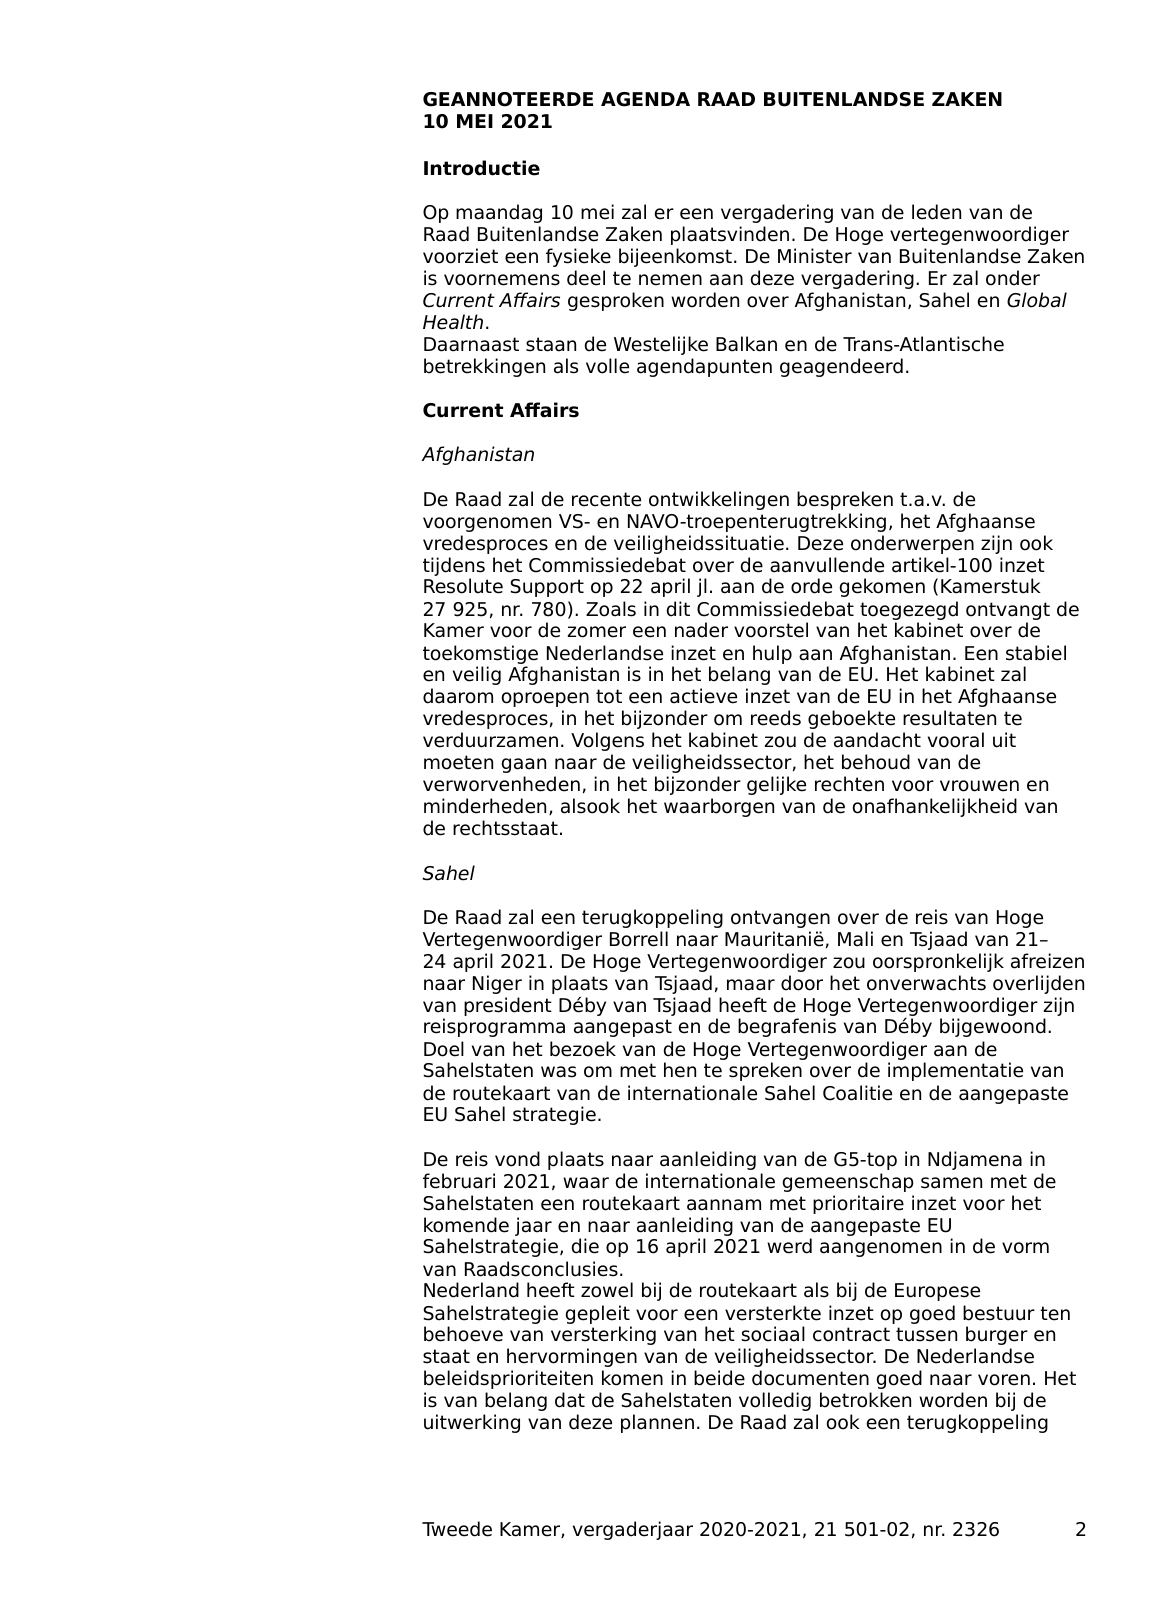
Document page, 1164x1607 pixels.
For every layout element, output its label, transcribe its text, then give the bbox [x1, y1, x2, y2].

subtitle Current Affairs [422, 400, 1087, 422]
subtitle GEANNOTEERDE AGENDA RAAD BUITENLANDSE ZAKEN 10 MEI 2021 [422, 89, 1087, 133]
text De reis vond plaats naar aanleiding van de G5-top in Ndjamena in februari 2021, waar de internationale gemeenschap samen met de Sahelstaten een routekaart aannam met prioritaire inzet voor het komende jaar en naar aanleiding van de aangepaste EU Sahelstrategie, die op 16 april 2021 werd aangenomen in de vorm van Raadsconclusies. [422, 1148, 1087, 1280]
text Op maandag 10 mei zal er een vergadering van de leden van de Raad Buitenlandse Zaken plaatsvinden. De Hoge vertegenwoordiger voorziet een fysieke bijeenkomst. De Minister van Buitenlandse Zaken is voornemens deel te nemen aan deze vergadering. Er zal onder Current Affairs gesproken worden over Afghanistan, Sahel en Global Health. [422, 202, 1087, 334]
subtitle Sahel [422, 862, 1087, 884]
text De Raad zal een terugkoppeling ontvangen over de reis van Hoge Vertegenwoordiger Borrell naar Mauritanië, Mali en Tsjaad van 21–24 april 2021. De Hoge Vertegenwoordiger zou oorspronkelijk afreizen naar Niger in plaats van Tsjaad, maar door het onverwachts overlijden van president Déby van Tsjaad heeft de Hoge Vertegenwoordiger zijn reisprogramma aangepast en de begrafenis van Déby bijgewoond. Doel van het bezoek van de Hoge Vertegenwoordiger aan de Sahelstaten was om met hen te spreken over de implementatie van de routekaart van de internationale Sahel Coalitie en de aangepaste EU Sahel strategie. [422, 907, 1087, 1126]
text De Raad zal de recente ontwikkelingen bespreken t.a.v. de voorgenomen VS- en NAVO-troepenterugtrekking, het Afghaanse vredesproces en de veiligheidssituatie. Deze onderwerpen zijn ook tijdens het Commissiedebat over de aanvullende artikel-100 inzet Resolute Support op 22 april jl. aan de orde gekomen (Kamerstuk 27 925, nr. 780). Zoals in dit Commissiedebat toegezegd ontvangt de Kamer voor de zomer een nader voorstel van het kabinet over de toekomstige Nederlandse inzet en hulp aan Afghanistan. Een stabiel en veilig Afghanistan is in het belang van de EU. Het kabinet zal daarom oproepen tot een actieve inzet van de EU in het Afghaanse vredesproces, in het bijzonder om reeds geboekte resultaten te verduurzamen. Volgens het kabinet zou de aandacht vooral uit moeten gaan naar de veiligheidssector, het behoud van de verworvenheden, in het bijzonder gelijke rechten voor vrouwen en minderheden, alsook het waarborgen van de onafhankelijkheid van de rechtsstaat. [422, 488, 1087, 840]
subtitle Afghanistan [422, 444, 1087, 466]
subtitle Introductie [422, 158, 1087, 180]
text Nederland heeft zowel bij de routekaart als bij de Europese Sahelstrategie gepleit voor een versterkte inzet op goed bestuur ten behoeve van versterking van het sociaal contract tussen burger en staat en hervormingen van de veiligheidssector. De Nederlandse beleidsprioriteiten komen in beide documenten goed naar voren. Het is van belang dat de Sahelstaten volledig betrokken worden bij de uitwerking van deze plannen. De Raad zal ook een terugkoppeling [422, 1280, 1087, 1434]
text Daarnaast staan de Westelijke Balkan en de Trans-Atlantische betrekkingen als volle agendapunten geagendeerd. [422, 334, 1087, 378]
